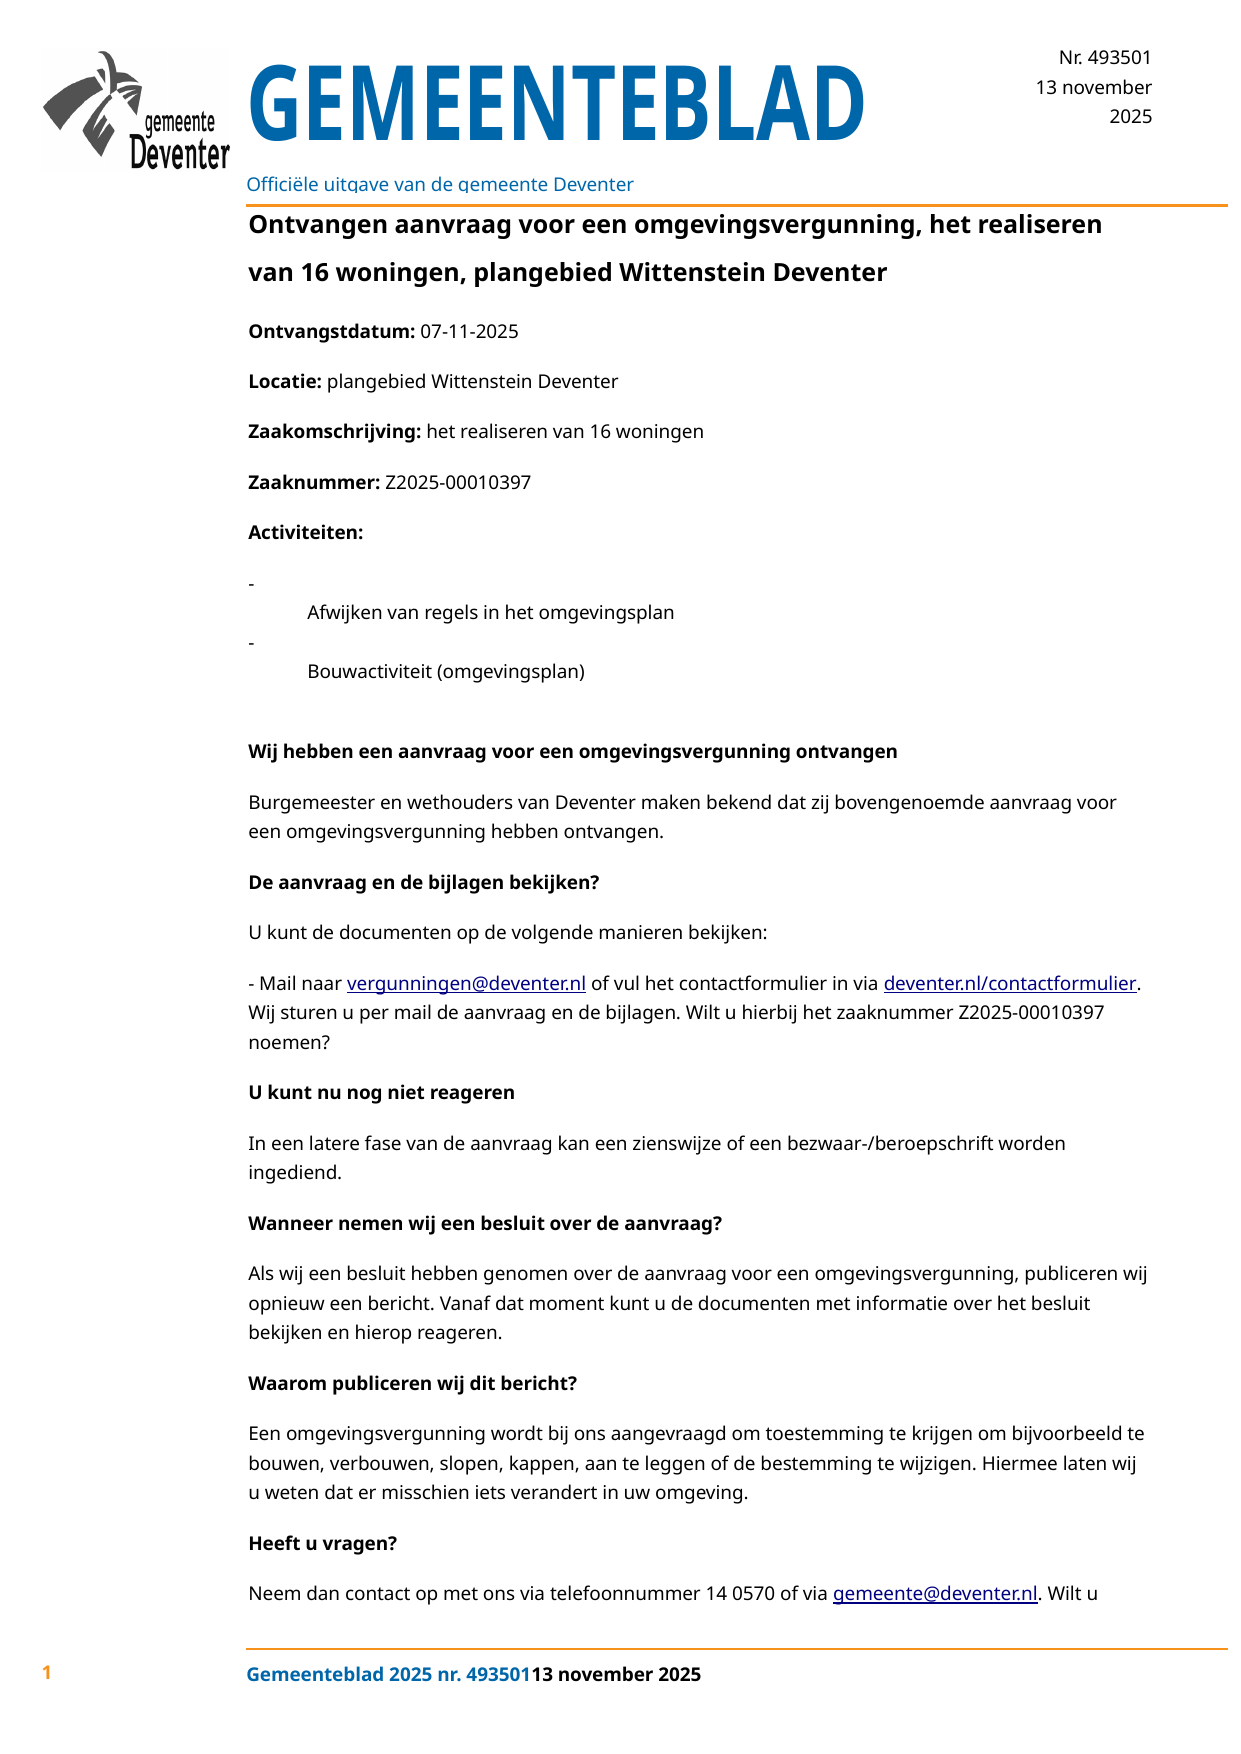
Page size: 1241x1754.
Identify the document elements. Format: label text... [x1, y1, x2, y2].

text - Mail naar vergunningen@deventer.nl of vul het contactformulier in via deventer.nl/contactformulier. Wij sturen u per mail de aanvraag en de bijlagen. Wilt u hierbij het zaaknummer Z2025-00010397 noemen? [248, 970, 1152, 1055]
text U kunt de documenten op de volgende manieren bekijken: [248, 919, 1152, 945]
text Ontvangen aanvraag voor een omgevingsvergunning, het realiseren van 16 woningen, plangebied Wittenstein Deventer [248, 207, 1152, 288]
text Wij hebben een aanvraag voor een omgevingsvergunning ontvangen [248, 739, 1152, 764]
text Zaaknummer: Z2025-00010397 [248, 469, 1152, 495]
text De aanvraag en de bijlagen bekijken? [248, 869, 1152, 895]
text Zaakomschrijving: het realiseren van 16 woningen [248, 419, 1152, 444]
text Wanneer nemen wij een besluit over de aanvraag? [248, 1210, 1152, 1236]
text Waarom publiceren wij dit bericht? [248, 1370, 1152, 1396]
text Activiteiten: [248, 519, 1152, 545]
text Neem dan contact op met ons via telefoonnummer 14 0570 of via gemeente@deventer.nl. Wilt u [248, 1580, 1152, 1606]
text Als wij een besluit hebben genomen over de aanvraag voor een omgevingsvergunning, publiceren wij opnieuw een bericht. Vanaf dat moment kunt u de documenten met informatie over het besluit bekijken en hierop reageren. [248, 1260, 1152, 1345]
text Ontvangstdatum: 07-11-2025 [248, 318, 1152, 344]
picture [41, 47, 231, 172]
list Bouwactiviteit (omgevingsplan) [248, 659, 1152, 684]
text In een latere fase van de aanvraag kan een zienswijze of een bezwaar-/beroepschrift worden ingediend. [248, 1130, 1152, 1185]
text Burgemeester en wethouders van Deventer maken bekend dat zij bovengenoemde aanvraag voor een omgevingsvergunning hebben ontvangen. [248, 789, 1152, 844]
list Afwijken van regels in het omgevingsplan [248, 599, 1152, 625]
text Heeft u vragen? [248, 1530, 1152, 1556]
text Locatie: plangebied Wittenstein Deventer [248, 368, 1152, 394]
text U kunt nu nog niet reageren [248, 1079, 1152, 1105]
text Een omgevingsvergunning wordt bij ons aangevraagd om toestemming te krijgen om bijvoorbeeld te bouwen, verbouwen, slopen, kappen, aan te leggen of de bestemming te wijzigen. Hiermee laten wij u weten dat er misschien iets verandert in uw omgeving. [248, 1420, 1152, 1505]
